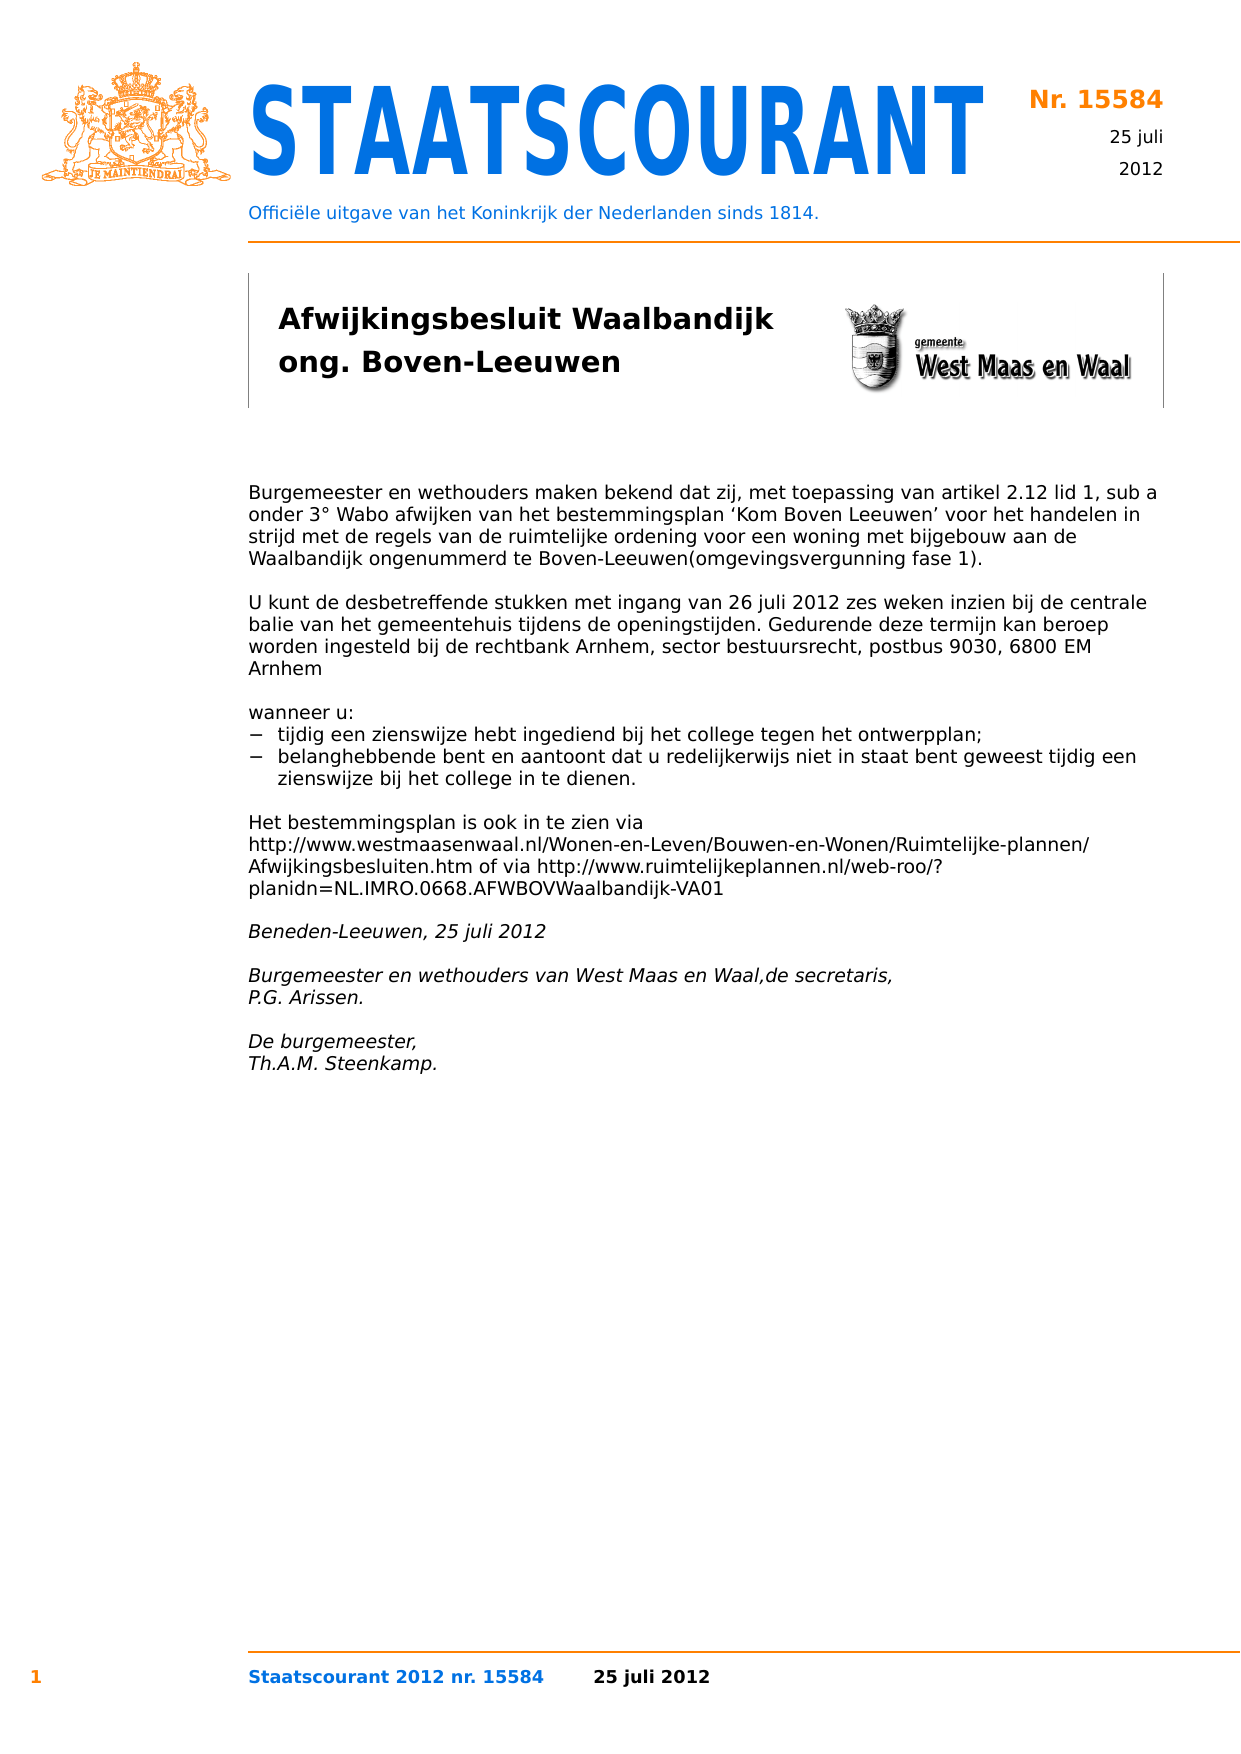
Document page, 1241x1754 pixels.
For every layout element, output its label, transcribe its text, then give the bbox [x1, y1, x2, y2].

text Burgemeester en wethouders van West Maas en Waal,de secretaris, P.G. Arissen. [248, 965, 1163, 1009]
subtitle Afwijkingsbesluit Waalbandijk ong. Boven-Leeuwen [249, 273, 1163, 408]
text wanneer u: [248, 702, 1163, 724]
table_header [25, 62, 248, 241]
picture [844, 302, 1134, 397]
text De burgemeester, Th.A.M. Steenkamp. [248, 1031, 1163, 1075]
text Burgemeester en wethouders maken bekend dat zij, met toepassing van artikel 2.12 lid 1, sub a onder 3° Wabo afwijken van het bestemmingsplan ‘Kom Boven Leeuwen’ voor het handelen in strijd met de regels van de ruimtelijke ordening voor een woning met bijgebouw aan de Waalbandijk ongenummerd te Boven-Leeuwen(omgevingsvergunning fase 1). [248, 482, 1163, 570]
text Het bestemmingsplan is ook in te zien via http://www.westmaasenwaal.nl/Wonen-en-Leven/Bouwen-en-Wonen/Ruimtelijke-plannen/Afwijkingsbesluiten.htm of via http://www.ruimtelijkeplannen.nl/web-roo/?planidn=NL.IMRO.0668.AFWBOVWaalbandijk-VA01 [248, 812, 1163, 899]
table_header STAATSCOURANT [248, 62, 998, 203]
table_header Nr. 15584 [998, 62, 1240, 121]
table_cell Officiële uitgave van het Koninkrijk der Nederlanden sinds 1814. [248, 203, 1240, 241]
text U kunt de desbetreffende stukken met ingang van 26 juli 2012 zes weken inzien bij de centrale balie van het gemeentehuis tijdens de openingstijden. Gedurende deze termijn kan beroep worden ingesteld bij de rechtbank Arnhem, sector bestuursrecht, postbus 9030, 6800 EM Arnhem [248, 592, 1163, 680]
text − tijdig een zienswijze hebt ingediend bij het college tegen het ontwerpplan; [248, 724, 1163, 746]
table_cell 25 juli [998, 121, 1240, 153]
picture [41, 62, 231, 186]
text − belanghebbende bent en aantoont dat u redelijkerwijs niet in staat bent geweest tijdig een zienswijze bij het college in te dienen. [248, 746, 1163, 790]
text Beneden-Leeuwen, 25 juli 2012 [248, 921, 1163, 943]
table_cell 2012 [998, 153, 1240, 203]
